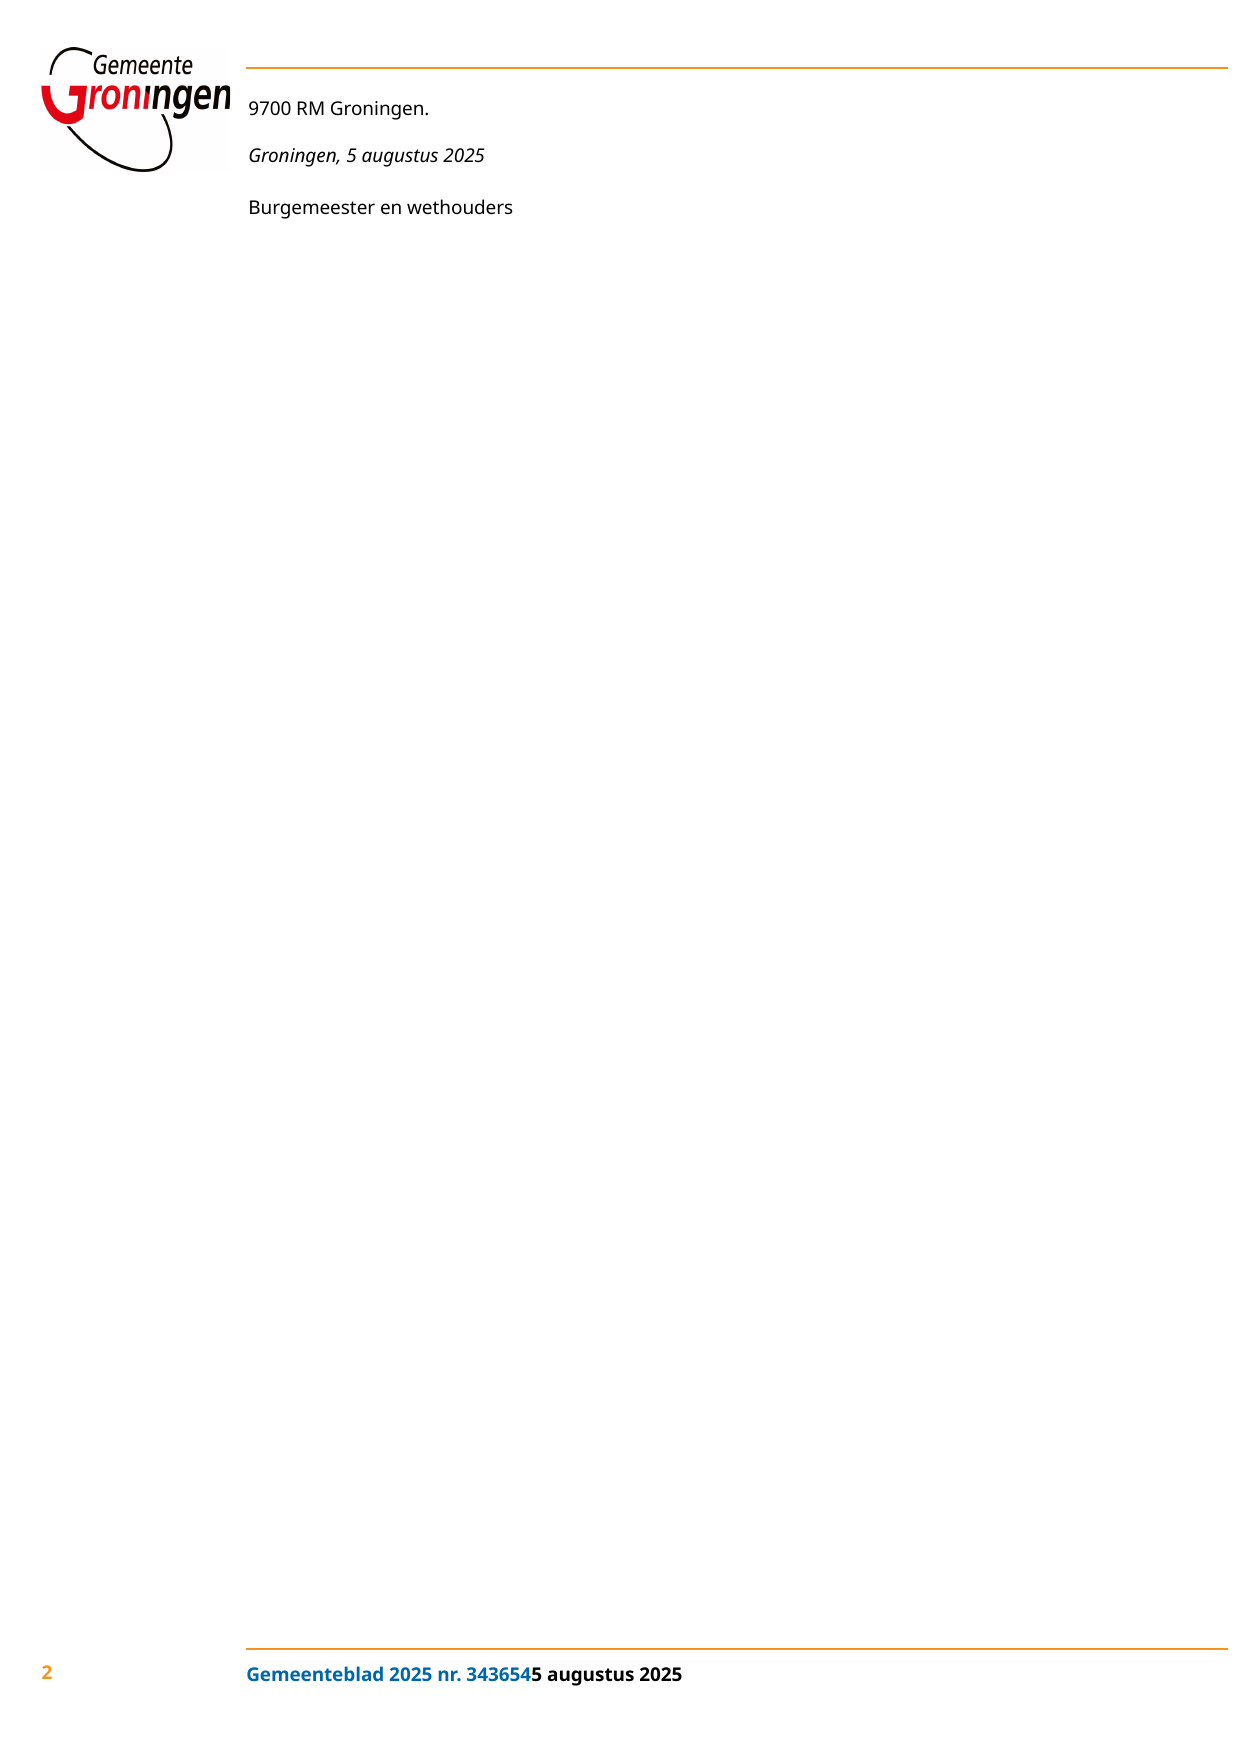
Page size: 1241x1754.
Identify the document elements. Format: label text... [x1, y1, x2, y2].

text 9700 RM Groningen. [248, 95, 1152, 121]
text Burgemeester en wethouders [248, 194, 1152, 220]
picture [41, 47, 231, 172]
text Groningen, 5 augustus 2025 [248, 143, 1152, 168]
